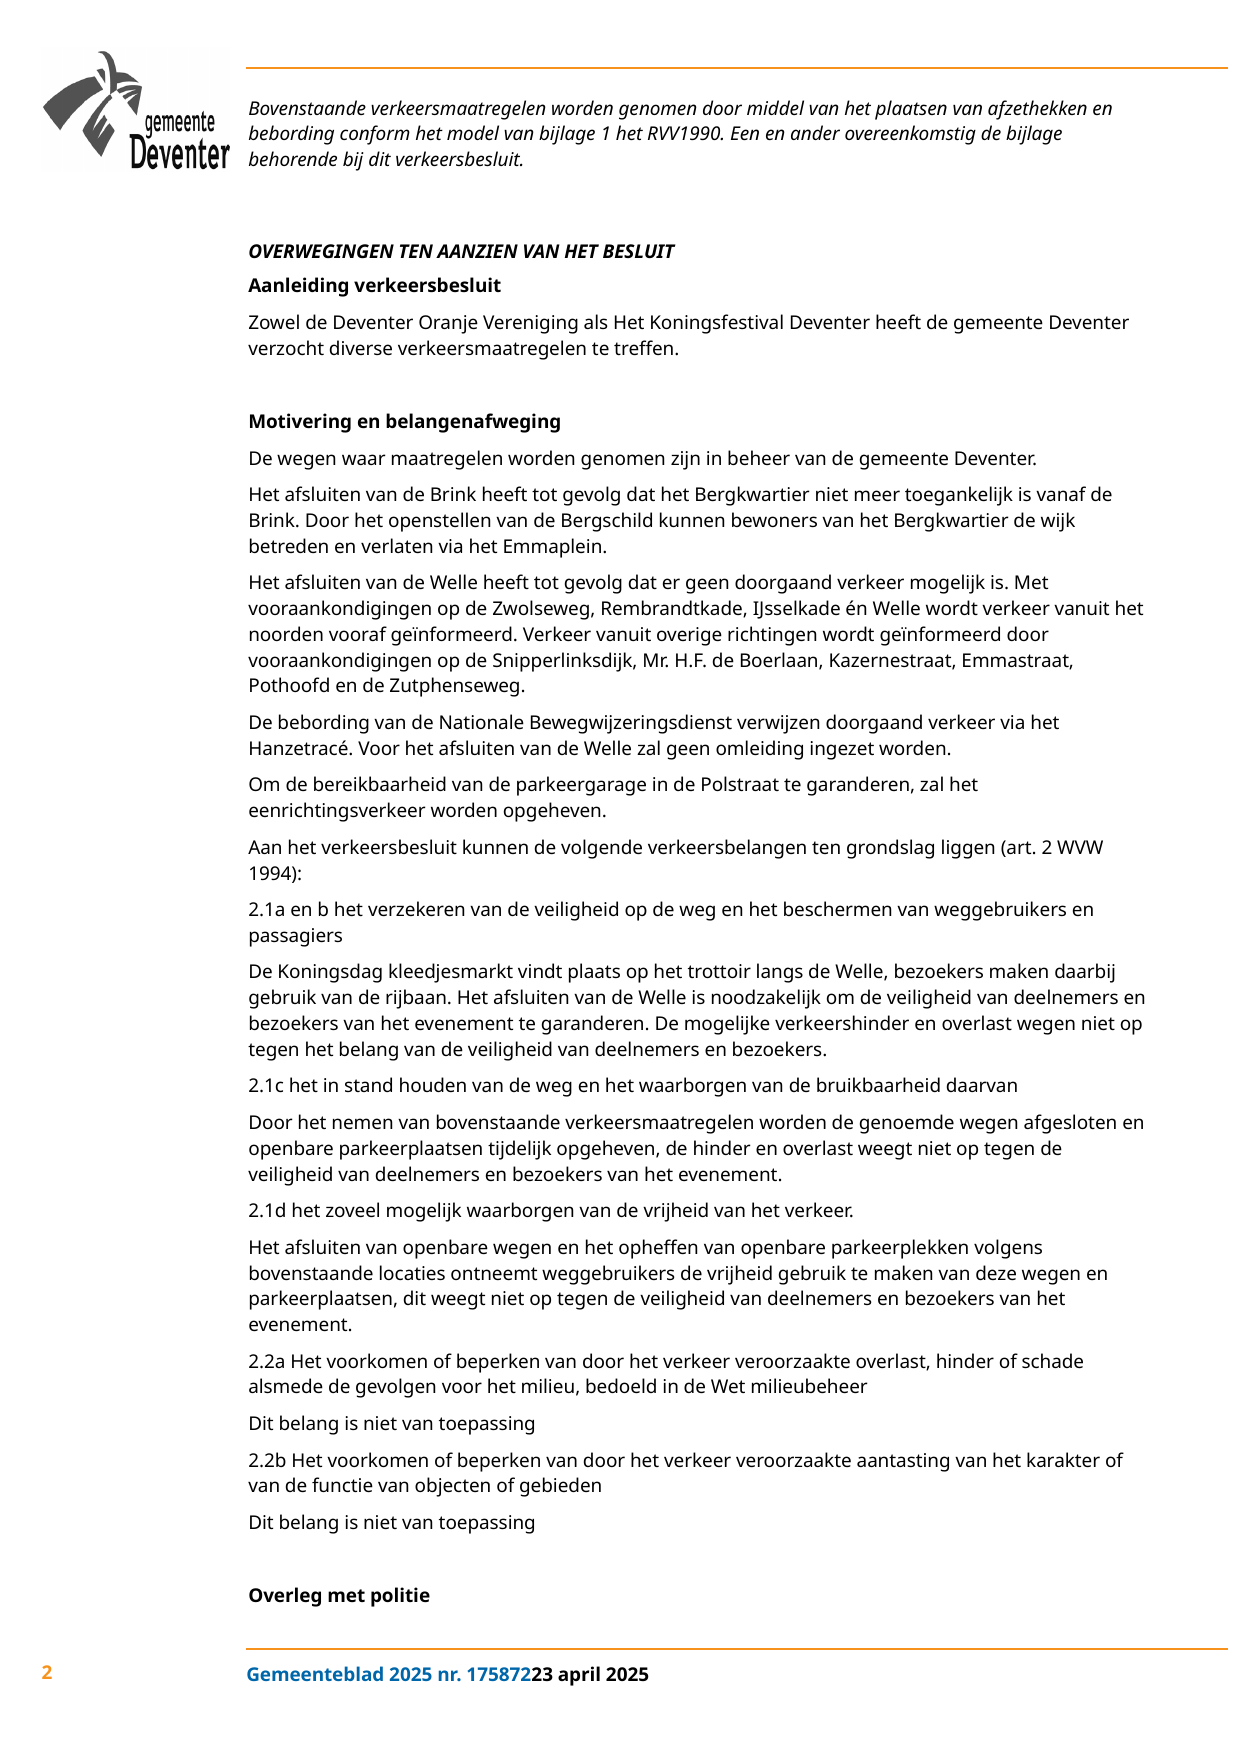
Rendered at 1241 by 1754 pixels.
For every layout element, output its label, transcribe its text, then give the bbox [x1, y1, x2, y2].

text Het afsluiten van de Brink heeft tot gevolg dat het Bergkwartier niet meer toegankelijk is vanaf de Brink. Door het openstellen van de Bergschild kunnen bewoners van het Bergkwartier de wijk betreden en verlaten via het Emmaplein. [248, 481, 1152, 559]
text Aanleiding verkeersbesluit [248, 272, 1152, 298]
text 2.1d het zoveel mogelijk waarborgen van de vrijheid van het verkeer. [248, 1197, 1152, 1223]
text De bebording van de Nationale Bewegwijzeringsdienst verwijzen doorgaand verkeer via het Hanzetracé. Voor het afsluiten van de Welle zal geen omleiding ingezet worden. [248, 709, 1152, 761]
text Zowel de Deventer Oranje Vereniging als Het Koningsfestival Deventer heeft de gemeente Deventer verzocht diverse verkeersmaatregelen te treffen. [248, 309, 1152, 361]
text De wegen waar maatregelen worden genomen zijn in beheer van de gemeente Deventer. [248, 445, 1152, 471]
text 2.2b Het voorkomen of beperken van door het verkeer veroorzaakte aantasting van het karakter of van de functie van objecten of gebieden [248, 1447, 1152, 1498]
text Motivering en belangenafweging [248, 408, 1152, 434]
text Dit belang is niet van toepassing [248, 1509, 1152, 1535]
text De Koningsdag kleedjesmarkt vindt plaats op het trottoir langs de Welle, bezoekers maken daarbij gebruik van de rijbaan. Het afsluiten van de Welle is noodzakelijk om de veiligheid van deelnemers en bezoekers van het evenement te garanderen. De mogelijke verkeershinder en overlast wegen niet op tegen het belang van de veiligheid van deelnemers en bezoekers. [248, 959, 1152, 1062]
text Aan het verkeersbesluit kunnen de volgende verkeersbelangen ten grondslag liggen (art. 2 WVW 1994): [248, 834, 1152, 885]
picture [41, 47, 231, 172]
text Bovenstaande verkeersmaatregelen worden genomen door middel van het plaatsen van afzethekken en bebording conform het model van bijlage 1 het RVV1990. Een en ander overeenkomstig de bijlage behorende bij dit verkeersbesluit. [248, 95, 1152, 172]
text Door het nemen van bovenstaande verkeersmaatregelen worden de genoemde wegen afgesloten en openbare parkeerplaatsen tijdelijk opgeheven, de hinder en overlast weegt niet op tegen de veiligheid van deelnemers en bezoekers van het evenement. [248, 1109, 1152, 1186]
text OVERWEGINGEN TEN AANZIEN VAN HET BESLUIT [248, 238, 1152, 264]
text Dit belang is niet van toepassing [248, 1410, 1152, 1436]
text 2.1a en b het verzekeren van de veiligheid op de weg en het beschermen van weggebruikers en passagiers [248, 896, 1152, 948]
text Het afsluiten van de Welle heeft tot gevolg dat er geen doorgaand verkeer mogelijk is. Met vooraankondigingen op de Zwolseweg, Rembrandtkade, IJsselkade én Welle wordt verkeer vanuit het noorden vooraf geïnformeerd. Verkeer vanuit overige richtingen wordt geïnformeerd door vooraankondigingen op de Snipperlinksdijk, Mr. H.F. de Boerlaan, Kazernestraat, Emmastraat, Pothoofd en de Zutphenseweg. [248, 569, 1152, 698]
text Het afsluiten van openbare wegen en het opheffen van openbare parkeerplekken volgens bovenstaande locaties ontneemt weggebruikers de vrijheid gebruik te maken van deze wegen en parkeerplaatsen, dit weegt niet op tegen de veiligheid van deelnemers en bezoekers van het evenement. [248, 1234, 1152, 1337]
text 2.2a Het voorkomen of beperken van door het verkeer veroorzaakte overlast, hinder of schade alsmede de gevolgen voor het milieu, bedoeld in de Wet milieubeheer [248, 1348, 1152, 1399]
text Overleg met politie [248, 1583, 1152, 1608]
text Om de bereikbaarheid van de parkeergarage in de Polstraat te garanderen, zal het eenrichtingsverkeer worden opgeheven. [248, 772, 1152, 823]
text 2.1c het in stand houden van de weg en het waarborgen van de bruikbaarheid daarvan [248, 1073, 1152, 1098]
